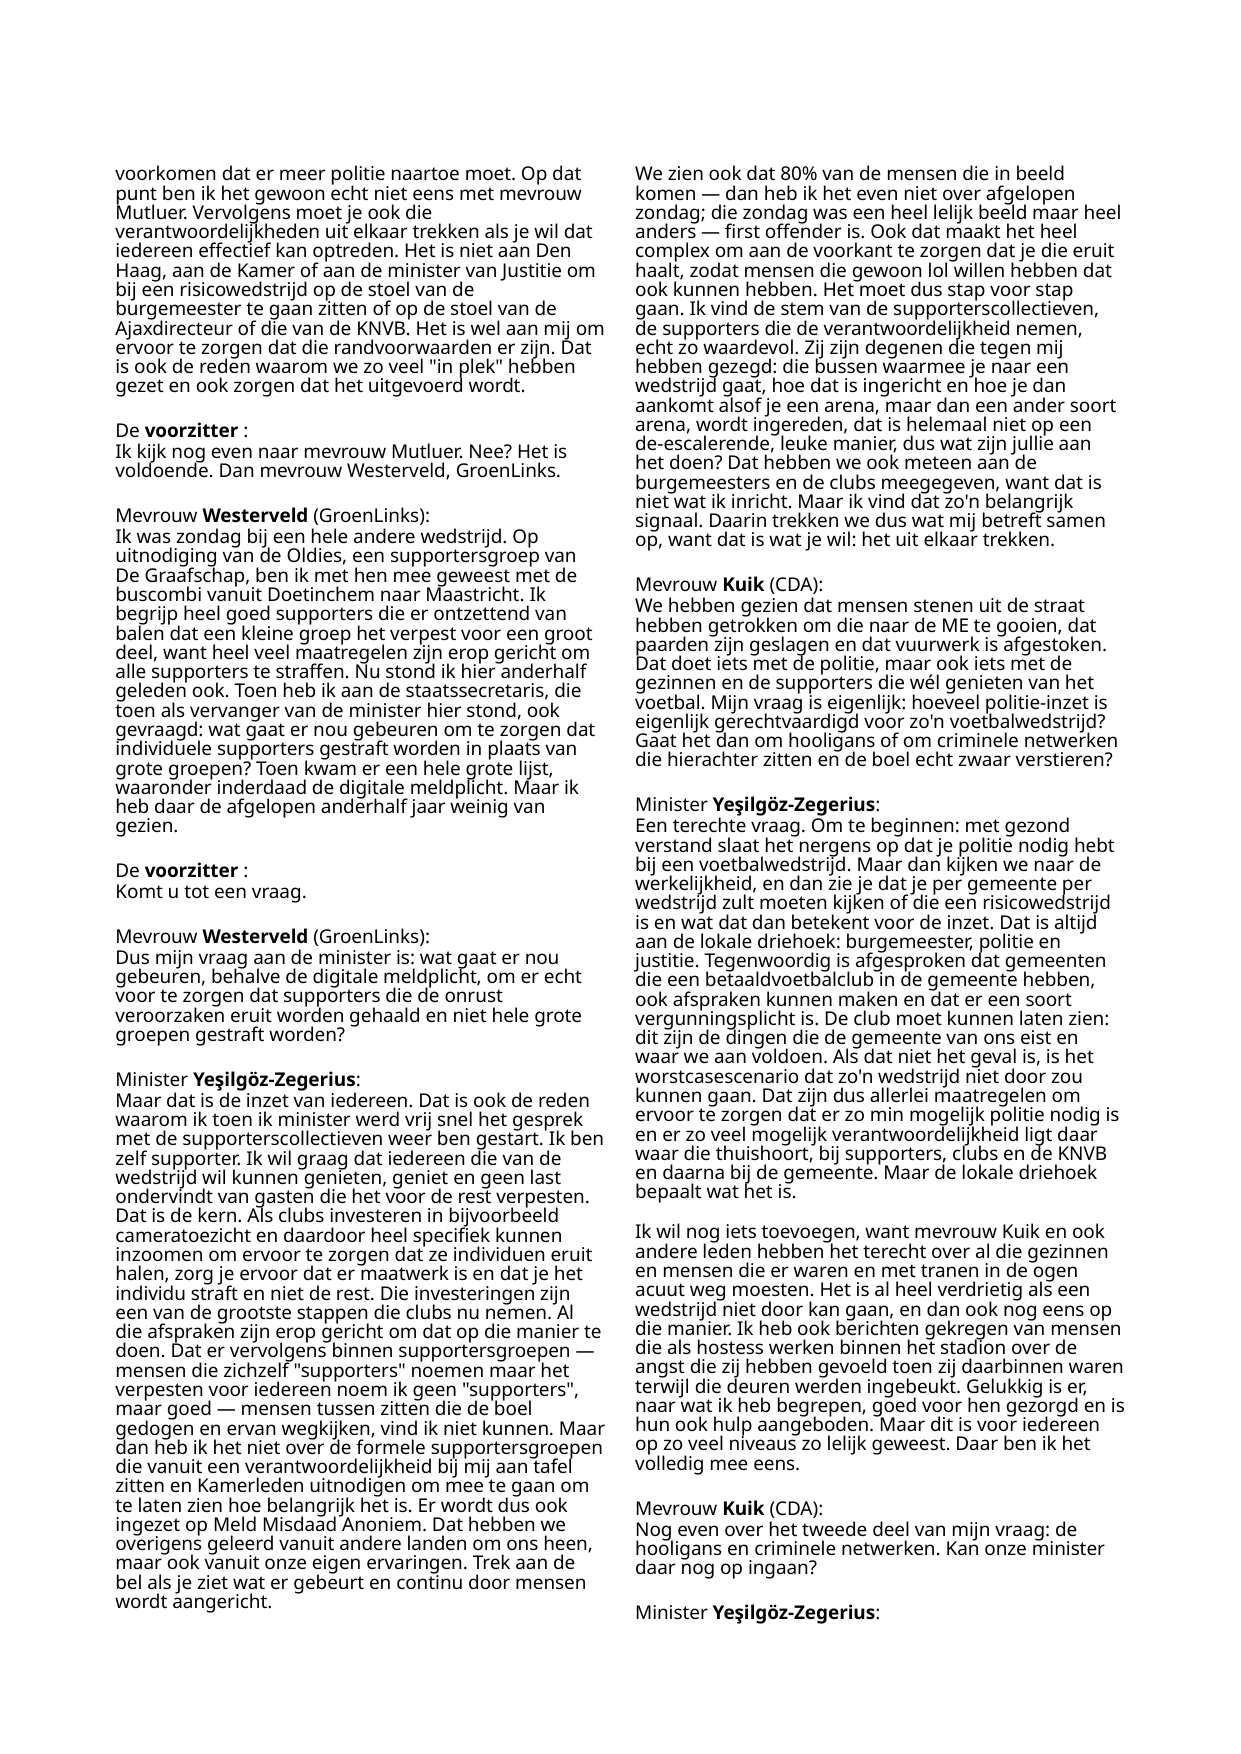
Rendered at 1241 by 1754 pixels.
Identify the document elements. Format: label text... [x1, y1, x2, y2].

text Een terechte vraag. Om te beginnen: met gezond verstand slaat het nergens op dat je politie nodig hebt bij een voetbalwedstrijd. Maar dan kijken we naar de werkelijkheid, en dan zie je dat je per gemeente per wedstrijd zult moeten kijken of die een risicowedstrijd is en wat dat dan betekent voor de inzet. Dat is altijd aan de lokale driehoek: burgemeester, politie en justitie. Tegenwoordig is afgesproken dat gemeenten die een betaaldvoetbalclub in de gemeente hebben, ook afspraken kunnen maken en dat er een soort vergunningsplicht is. De club moet kunnen laten zien: dit zijn de dingen die de gemeente van ons eist en waar we aan voldoen. Als dat niet het geval is, is het worstcasescenario dat zo'n wedstrijd niet door zou kunnen gaan. Dat zijn dus allerlei maatregelen om ervoor te zorgen dat er zo min mogelijk politie nodig is en er zo veel mogelijk verantwoordelijkheid ligt daar waar die thuishoort, bij supporters, clubs en de KNVB en daarna bij de gemeente. Maar de lokale driehoek bepaalt wat het is. [635, 817, 1125, 1203]
text Ik kijk nog even naar mevrouw Mutluer. Nee? Het is voldoende. Dan mevrouw Westerveld, GroenLinks. [115, 443, 605, 482]
text Mevrouw Kuik (CDA): [635, 1495, 1125, 1521]
text Minister Yeşilgöz-Zegerius: [635, 792, 1125, 817]
text Ik wil nog iets toevoegen, want mevrouw Kuik en ook andere leden hebben het terecht over al die gezinnen en mensen die er waren en met tranen in de ogen acuut weg moesten. Het is al heel verdrietig als een wedstrijd niet door kan gaan, en dan ook nog eens op die manier. Ik heb ook berichten gekregen van mensen die als hostess werken binnen het stadion over de angst die zij hebben gevoeld toen zij daarbinnen waren terwijl die deuren werden ingebeukt. Gelukkig is er, naar wat ik heb begrepen, goed voor hen gezorgd en is hun ook hulp aangeboden. Maar dit is voor iedereen op zo veel niveaus zo lelijk geweest. Daar ben ik het volledig mee eens. [635, 1223, 1125, 1474]
text Mevrouw Westerveld (GroenLinks): [115, 502, 605, 528]
text De voorzitter : [115, 417, 605, 443]
text Minister Yeşilgöz-Zegerius: [115, 1066, 605, 1092]
text Nog even over het tweede deel van mijn vraag: de hooligans en criminele netwerken. Kan onze minister daar nog op ingaan? [635, 1521, 1125, 1578]
text voorkomen dat er meer politie naartoe moet. Op dat punt ben ik het gewoon echt niet eens met mevrouw Mutluer. Vervolgens moet je ook die verantwoordelijkheden uit elkaar trekken als je wil dat iedereen effectief kan optreden. Het is niet aan Den Haag, aan de Kamer of aan de minister van Justitie om bij een risicowedstrijd op de stoel van de burgemeester te gaan zitten of op de stoel van de Ajaxdirecteur of die van de KNVB. Het is wel aan mij om ervoor te zorgen dat die randvoorwaarden er zijn. Dat is ook de reden waarom we zo veel "in plek" hebben gezet en ook zorgen dat het uitgevoerd wordt. [115, 165, 605, 397]
text We hebben gezien dat mensen stenen uit de straat hebben getrokken om die naar de ME te gooien, dat paarden zijn geslagen en dat vuurwerk is afgestoken. Dat doet iets met de politie, maar ook iets met de gezinnen en de supporters die wél genieten van het voetbal. Mijn vraag is eigenlijk: hoeveel politie-inzet is eigenlijk gerechtvaardigd voor zo'n voetbalwedstrijd? Gaat het dan om hooligans of om criminele netwerken die hierachter zitten en de boel echt zwaar verstieren? [635, 597, 1125, 771]
text Minister Yeşilgöz-Zegerius: [635, 1599, 1125, 1625]
text Dus mijn vraag aan de minister is: wat gaat er nou gebeuren, behalve de digitale meldplicht, om er echt voor te zorgen dat supporters die de onrust veroorzaken eruit worden gehaald en niet hele grote groepen gestraft worden? [115, 949, 605, 1045]
text De voorzitter : [115, 857, 605, 883]
text We zien ook dat 80% van de mensen die in beeld komen — dan heb ik het even niet over afgelopen zondag; die zondag was een heel lelijk beeld maar heel anders — first offender is. Ook dat maakt het heel complex om aan de voorkant te zorgen dat je die eruit haalt, zodat mensen die gewoon lol willen hebben dat ook kunnen hebben. Het moet dus stap voor stap gaan. Ik vind de stem van de supporterscollectieven, de supporters die de verantwoordelijkheid nemen, echt zo waardevol. Zij zijn degenen die tegen mij hebben gezegd: die bussen waarmee je naar een wedstrijd gaat, hoe dat is ingericht en hoe je dan aankomt alsof je een arena, maar dan een ander soort arena, wordt ingereden, dat is helemaal niet op een de-escalerende, leuke manier, dus wat zijn jullie aan het doen? Dat hebben we ook meteen aan de burgemeesters en de clubs meegegeven, want dat is niet wat ik inricht. Maar ik vind dat zo'n belangrijk signaal. Daarin trekken we dus wat mij betreft samen op, want dat is wat je wil: het uit elkaar trekken. [635, 165, 1125, 551]
text Ik was zondag bij een hele andere wedstrijd. Op uitnodiging van de Oldies, een supportersgroep van De Graafschap, ben ik met hen mee geweest met de buscombi vanuit Doetinchem naar Maastricht. Ik begrijp heel goed supporters die er ontzettend van balen dat een kleine groep het verpest voor een groot deel, want heel veel maatregelen zijn erop gericht om alle supporters te straffen. Nu stond ik hier anderhalf geleden ook. Toen heb ik aan de staatssecretaris, die toen als vervanger van de minister hier stond, ook gevraagd: wat gaat er nou gebeuren om te zorgen dat individuele supporters gestraft worden in plaats van grote groepen? Toen kwam er een hele grote lijst, waaronder inderdaad de digitale meldplicht. Maar ik heb daar de afgelopen anderhalf jaar weinig van gezien. [115, 528, 605, 837]
text Maar dat is de inzet van iedereen. Dat is ook de reden waarom ik toen ik minister werd vrij snel het gesprek met de supporterscollectieven weer ben gestart. Ik ben zelf supporter. Ik wil graag dat iedereen die van de wedstrijd wil kunnen genieten, geniet en geen last ondervindt van gasten die het voor de rest verpesten. Dat is de kern. Als clubs investeren in bijvoorbeeld cameratoezicht en daardoor heel specifiek kunnen inzoomen om ervoor te zorgen dat ze individuen eruit halen, zorg je ervoor dat er maatwerk is en dat je het individu straft en niet de rest. Die investeringen zijn een van de grootste stappen die clubs nu nemen. Al die afspraken zijn erop gericht om dat op die manier te doen. Dat er vervolgens binnen supportersgroepen — mensen die zichzelf "supporters" noemen maar het verpesten voor iedereen noem ik geen "supporters", maar goed — mensen tussen zitten die de boel gedogen en ervan wegkijken, vind ik niet kunnen. Maar dan heb ik het niet over de formele supportersgroepen die vanuit een verantwoordelijkheid bij mij aan tafel zitten en Kamerleden uitnodigen om mee te gaan om te laten zien hoe belangrijk het is. Er wordt dus ook ingezet op Meld Misdaad Anoniem. Dat hebben we overigens geleerd vanuit andere landen om ons heen, maar ook vanuit onze eigen ervaringen. Trek aan de bel als je ziet wat er gebeurt en continu door mensen wordt aangericht. [115, 1092, 605, 1612]
text Mevrouw Westerveld (GroenLinks): [115, 923, 605, 949]
text Mevrouw Kuik (CDA): [635, 572, 1125, 597]
text Komt u tot een vraag. [115, 883, 605, 902]
